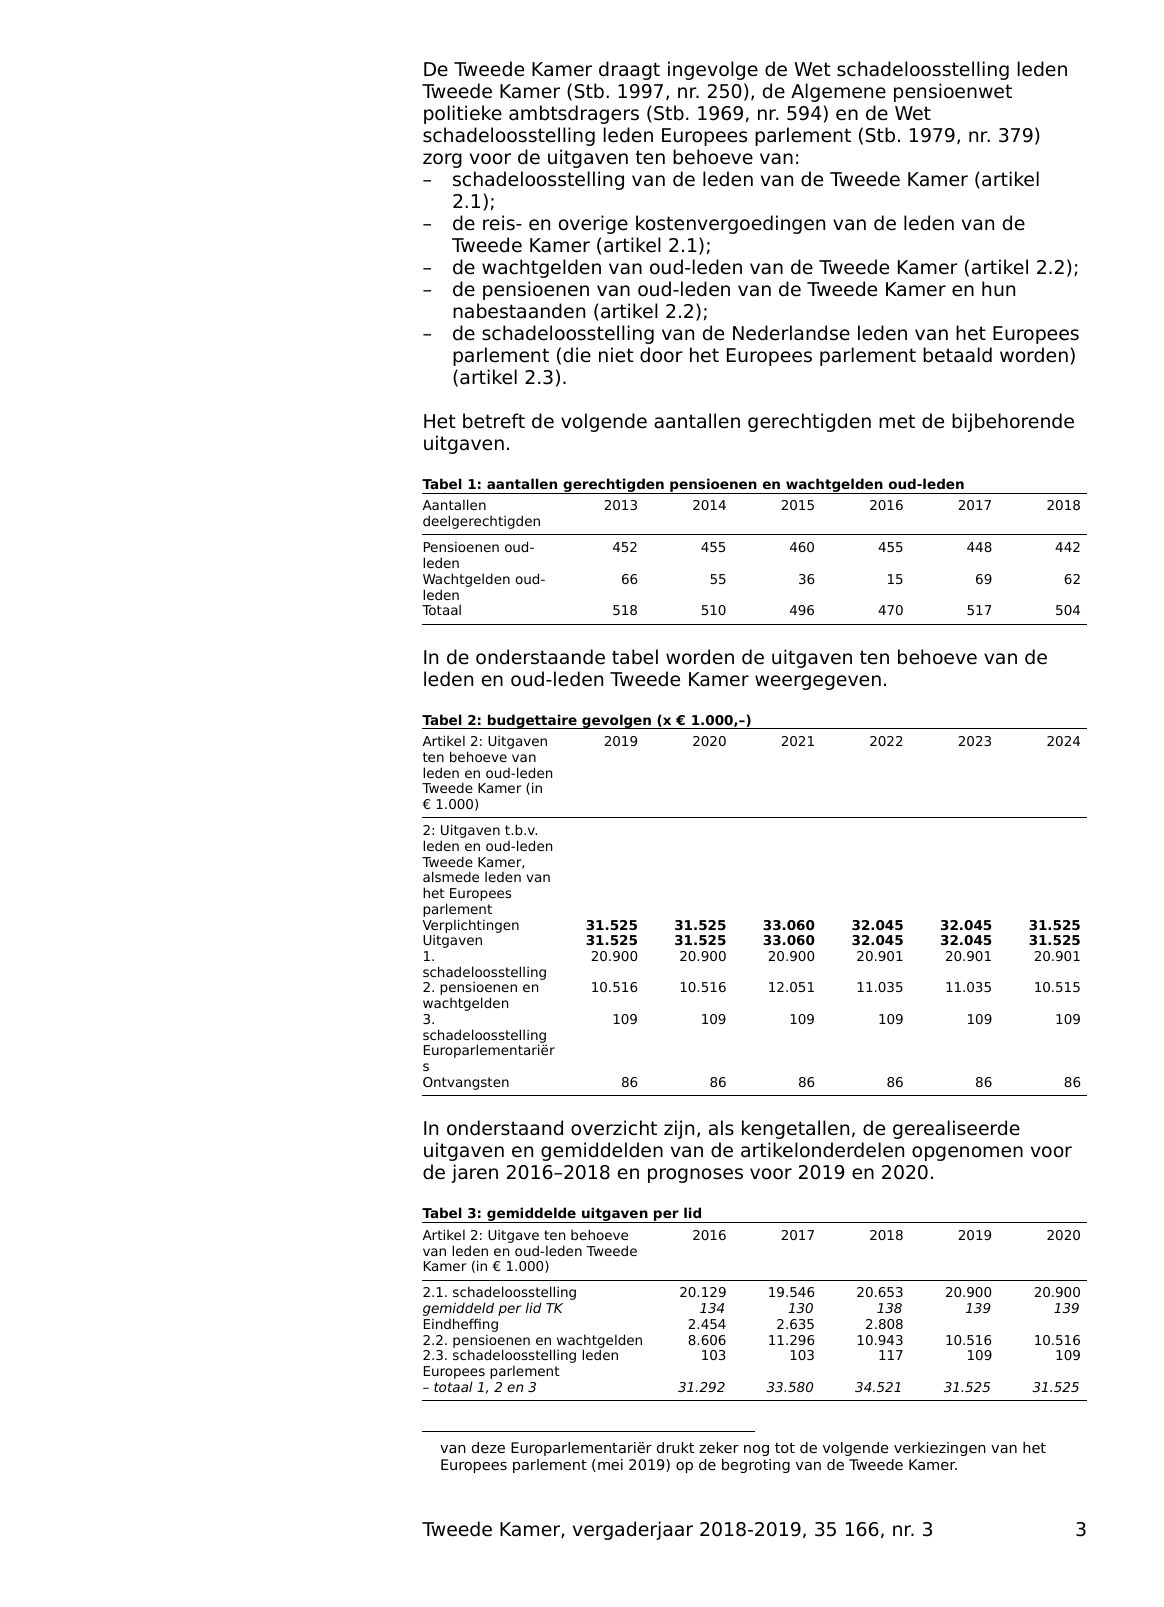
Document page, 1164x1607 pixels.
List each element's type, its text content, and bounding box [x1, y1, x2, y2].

table_cell 20.129 [644, 1281, 732, 1301]
text In de onderstaande tabel worden de uitgaven ten behoeve van de leden en oud-leden Tweede Kamer weergegeven. [422, 647, 1087, 691]
table_cell 20.900 [910, 1281, 998, 1301]
table_cell 504 [998, 603, 1087, 623]
table_cell 2017 [910, 494, 998, 534]
table_header Tabel 1: aantallen gerechtigden pensioenen en wachtgelden oud-leden [422, 477, 1087, 492]
table_cell Eindheffing [422, 1317, 644, 1332]
table_cell 2. pensioenen en wachtgelden [422, 980, 555, 1012]
table_cell 2019 [910, 1223, 998, 1279]
table_header Tabel 2: budgettaire gevolgen (x € 1.000,–) [422, 713, 1087, 728]
table_cell Uitgaven [422, 933, 555, 949]
table_cell 36 [732, 572, 821, 603]
table_cell 12.051 [732, 980, 821, 1012]
table_cell 31.525 [998, 918, 1087, 933]
table_cell [732, 818, 821, 917]
table_cell 20.901 [998, 949, 1087, 980]
table_cell 2014 [644, 494, 732, 534]
table_cell 139 [998, 1301, 1087, 1317]
table_cell 31.525 [998, 1380, 1087, 1400]
table_cell 2.808 [821, 1317, 909, 1332]
text De Tweede Kamer draagt ingevolge de Wet schadeloosstelling leden Tweede Kamer (Stb. 1997, nr. 250), de Algemene pensioenwet politieke ambtsdragers (Stb. 1969, nr. 594) en de Wet schadeloosstelling leden Europees parlement (Stb. 1979, nr. 379) zorg voor de uitgaven ten behoeve van: [422, 59, 1087, 169]
table_cell 32.045 [821, 918, 909, 933]
text van deze Europarlementariër drukt zeker nog tot de volgende verkiezingen van het Europees parlement (mei 2019) op de begroting van de Tweede Kamer. [422, 1441, 1087, 1474]
table_cell 33.060 [732, 933, 821, 949]
table_cell 15 [821, 572, 909, 603]
table_cell Artikel 2: Uitgaven ten behoeve van leden en oud-leden Tweede Kamer (in € 1.000) [422, 729, 555, 817]
table_cell 109 [555, 1012, 644, 1075]
table_cell 31.525 [644, 933, 732, 949]
table_cell 2017 [732, 1223, 821, 1279]
table_cell 11.035 [910, 980, 998, 1012]
table_cell 109 [998, 1348, 1087, 1379]
table_cell 518 [555, 603, 644, 623]
table_cell 55 [644, 572, 732, 603]
table_cell – totaal 1, 2 en 3 [422, 1380, 644, 1400]
table_cell 8.606 [644, 1333, 732, 1348]
table_cell [910, 818, 998, 917]
table_cell 86 [644, 1075, 732, 1095]
table_cell 20.901 [821, 949, 909, 980]
table_cell 31.292 [644, 1380, 732, 1400]
text – de wachtgelden van oud-leden van de Tweede Kamer (artikel 2.2); [422, 257, 1087, 279]
table_cell 10.943 [821, 1333, 909, 1348]
table_cell 10.516 [644, 980, 732, 1012]
table_cell 2: Uitgaven t.b.v. leden en oud-leden Tweede Kamer, alsmede leden van het Europees parlement [422, 818, 555, 917]
table_cell 10.515 [998, 980, 1087, 1012]
table_cell gemiddeld per lid TK [422, 1301, 644, 1317]
table_cell 510 [644, 603, 732, 623]
table_cell 455 [821, 535, 909, 572]
table_cell 2019 [555, 729, 644, 817]
table_cell 2016 [821, 494, 909, 534]
table_cell 31.525 [644, 918, 732, 933]
table_cell 33.060 [732, 918, 821, 933]
table_cell 62 [998, 572, 1087, 603]
table_cell 86 [821, 1075, 909, 1095]
table_cell 1. schadeloosstelling [422, 949, 555, 980]
table_cell 134 [644, 1301, 732, 1317]
table_cell Wachtgelden oud-leden [422, 572, 555, 603]
table_cell [998, 818, 1087, 917]
table_cell [821, 818, 909, 917]
table_cell Totaal [422, 603, 555, 623]
text – de schadeloosstelling van de Nederlandse leden van het Europees parlement (die niet door het Europees parlement betaald worden) (artikel 2.3). [422, 323, 1087, 389]
table_cell 11.296 [732, 1333, 821, 1348]
table_cell 2013 [555, 494, 644, 534]
table_cell 2021 [732, 729, 821, 817]
table_cell 455 [644, 535, 732, 572]
table_cell 2016 [644, 1223, 732, 1279]
table_cell 109 [644, 1012, 732, 1075]
table_header Tabel 3: gemiddelde uitgaven per lid [422, 1206, 1087, 1222]
table_cell 109 [910, 1348, 998, 1379]
table_cell 109 [998, 1012, 1087, 1075]
table_cell 109 [821, 1012, 909, 1075]
table_cell [644, 818, 732, 917]
table_cell 32.045 [910, 933, 998, 949]
table_cell Pensioenen oud-leden [422, 535, 555, 572]
table_cell 2.3. schadeloosstelling leden Europees parlement [422, 1348, 644, 1379]
table_cell 10.516 [910, 1333, 998, 1348]
table_cell 2022 [821, 729, 909, 817]
table_cell 517 [910, 603, 998, 623]
table_cell 31.525 [998, 933, 1087, 949]
table_cell 86 [910, 1075, 998, 1095]
table_cell 2015 [732, 494, 821, 534]
table_cell 86 [555, 1075, 644, 1095]
table_cell 32.045 [910, 918, 998, 933]
table_cell 138 [821, 1301, 909, 1317]
table_cell 103 [732, 1348, 821, 1379]
table_cell 2020 [644, 729, 732, 817]
table_cell 20.900 [998, 1281, 1087, 1301]
table_cell Artikel 2: Uitgave ten behoeve van leden en oud-leden Tweede Kamer (in € 1.000) [422, 1223, 644, 1279]
table_cell 31.525 [555, 918, 644, 933]
table_cell 86 [998, 1075, 1087, 1095]
text – de pensioenen van oud-leden van de Tweede Kamer en hun nabestaanden (artikel 2.2); [422, 279, 1087, 323]
table_cell 66 [555, 572, 644, 603]
table_cell Aantallen deelgerechtigden [422, 494, 555, 534]
table_cell 130 [732, 1301, 821, 1317]
table_cell 2.635 [732, 1317, 821, 1332]
table_cell 20.900 [644, 949, 732, 980]
table_cell 452 [555, 535, 644, 572]
table_cell 139 [910, 1301, 998, 1317]
table_cell 448 [910, 535, 998, 572]
text – schadeloosstelling van de leden van de Tweede Kamer (artikel 2.1); [422, 169, 1087, 213]
table_cell 10.516 [555, 980, 644, 1012]
table_cell 2.1. schadeloosstelling [422, 1281, 644, 1301]
table_cell 109 [910, 1012, 998, 1075]
table_cell 2024 [998, 729, 1087, 817]
table_cell 117 [821, 1348, 909, 1379]
table_cell 2020 [998, 1223, 1087, 1279]
table_cell 20.653 [821, 1281, 909, 1301]
table_cell 33.580 [732, 1380, 821, 1400]
table_cell [998, 1317, 1087, 1332]
text In onderstaand overzicht zijn, als kengetallen, de gerealiseerde uitgaven en gemiddelden van de artikelonderdelen opgenomen voor de jaren 2016–2018 en prognoses voor 2019 en 2020. [422, 1118, 1087, 1184]
text Het betreft de volgende aantallen gerechtigden met de bijbehorende uitgaven. [422, 411, 1087, 455]
table_cell 496 [732, 603, 821, 623]
table_cell 10.516 [998, 1333, 1087, 1348]
table_cell 32.045 [821, 933, 909, 949]
table_cell 2.454 [644, 1317, 732, 1332]
table_cell 31.525 [910, 1380, 998, 1400]
text – de reis- en overige kostenvergoedingen van de leden van de Tweede Kamer (artikel 2.1); [422, 213, 1087, 257]
table_cell 470 [821, 603, 909, 623]
table_cell 20.900 [732, 949, 821, 980]
table_cell [910, 1317, 998, 1332]
table_cell 20.901 [910, 949, 998, 980]
table_cell 31.525 [555, 933, 644, 949]
table_cell 460 [732, 535, 821, 572]
table_cell 2.2. pensioenen en wachtgelden [422, 1333, 644, 1348]
table_cell 11.035 [821, 980, 909, 1012]
table_cell 69 [910, 572, 998, 603]
table_cell 86 [732, 1075, 821, 1095]
table_cell 34.521 [821, 1380, 909, 1400]
table_cell 2023 [910, 729, 998, 817]
table_cell 2018 [998, 494, 1087, 534]
table_cell 19.546 [732, 1281, 821, 1301]
table_cell Verplichtingen [422, 918, 555, 933]
table_cell 109 [732, 1012, 821, 1075]
table_cell 103 [644, 1348, 732, 1379]
table_cell 2018 [821, 1223, 909, 1279]
table_cell [555, 818, 644, 917]
table_cell 20.900 [555, 949, 644, 980]
table_cell 3. schadeloosstelling Europarlementariërs [422, 1012, 555, 1075]
table_cell Ontvangsten [422, 1075, 555, 1095]
table_cell 442 [998, 535, 1087, 572]
